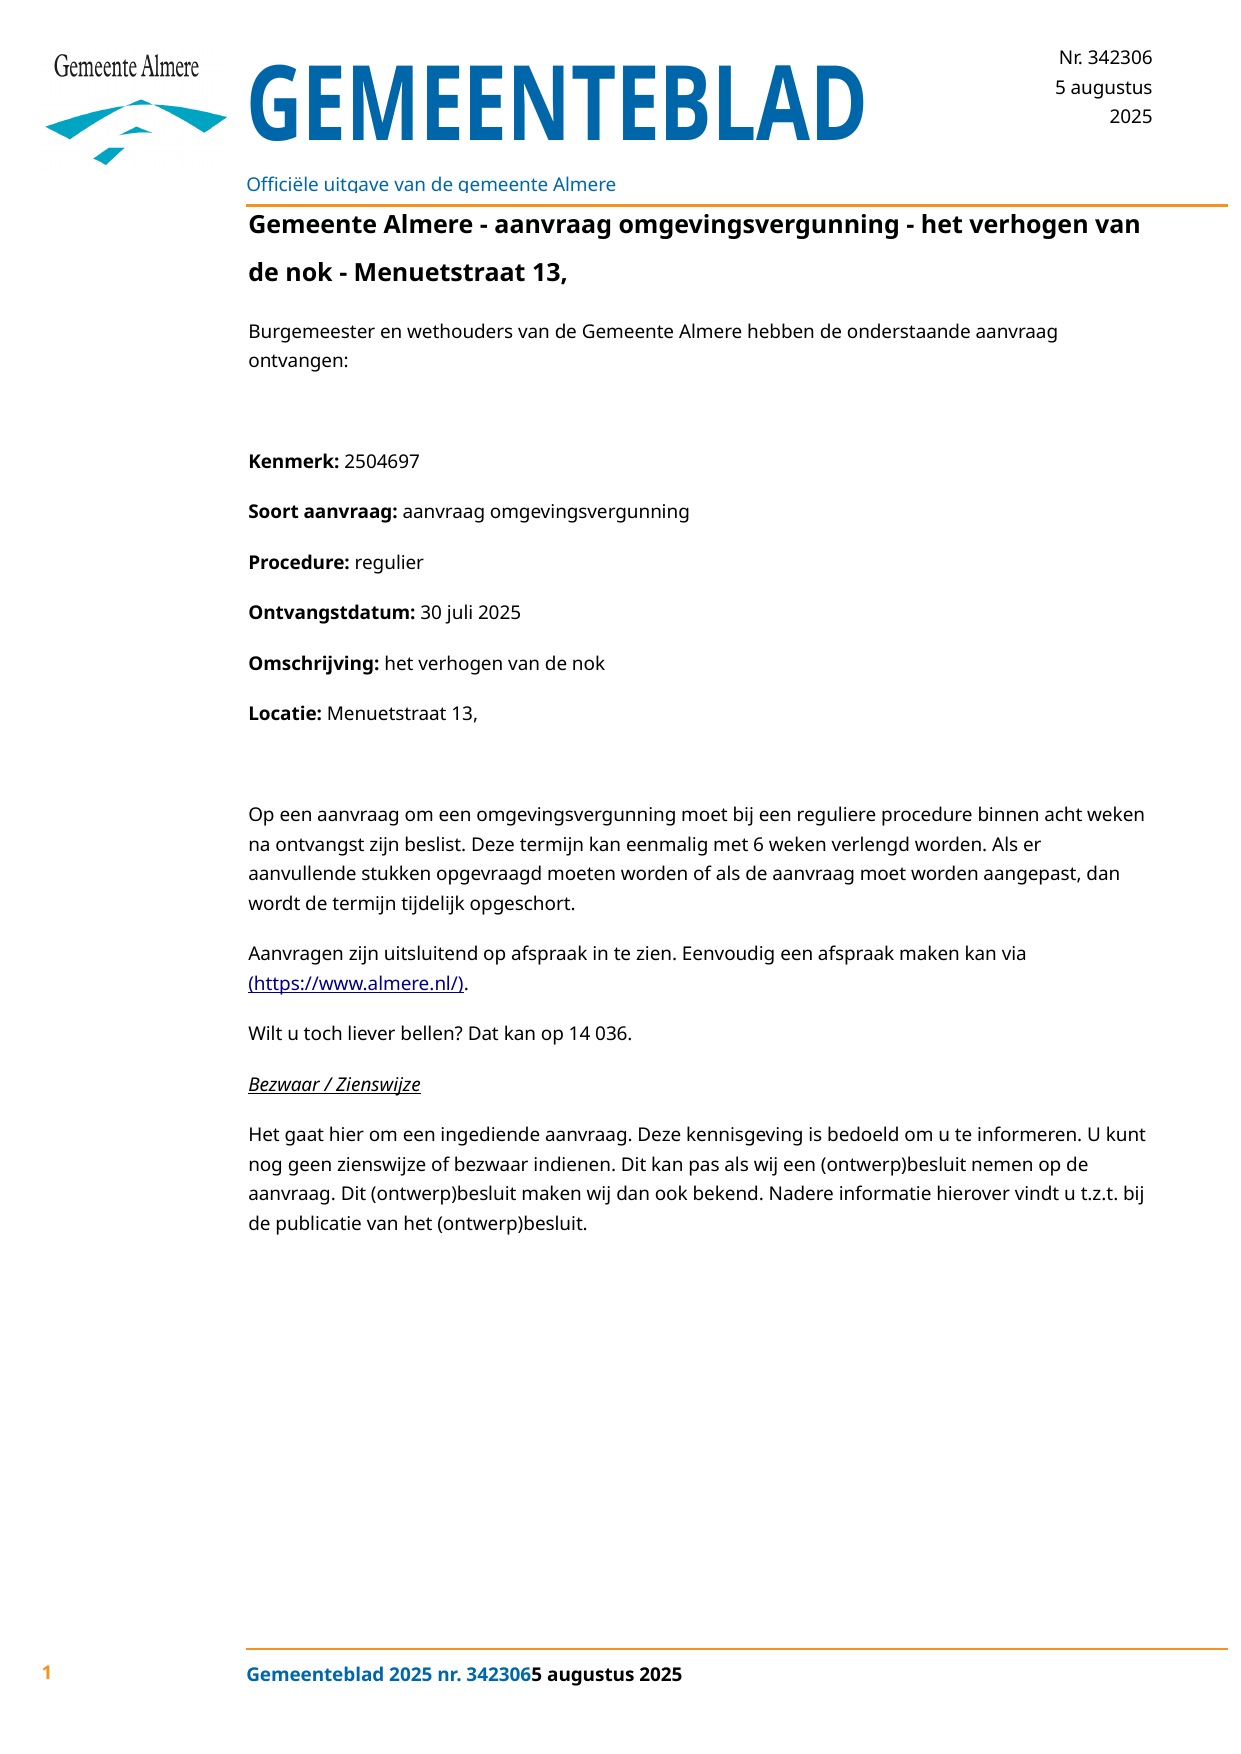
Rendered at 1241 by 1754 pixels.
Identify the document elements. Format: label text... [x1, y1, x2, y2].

text Omschrijving: het verhogen van de nok [248, 650, 1152, 676]
text Bezwaar / Zienswijze [248, 1071, 1152, 1097]
text Op een aanvraag om een omgevingsvergunning moet bij een reguliere procedure binnen acht weken na ontvangst zijn beslist. Deze termijn kan eenmalig met 6 weken verlengd worden. Als er aanvullende stukken opgevraagd moeten worden of als de aanvraag moet worden aangepast, dan wordt de termijn tijdelijk opgeschort. [248, 801, 1152, 916]
text Kenmerk: 2504697 [248, 448, 1152, 474]
text Locatie: Menuetstraat 13, [248, 700, 1152, 726]
text Gemeente Almere - aanvraag omgevingsvergunning - het verhogen van de nok - Menuetstraat 13, [248, 207, 1152, 288]
text Ontvangstdatum: 30 juli 2025 [248, 599, 1152, 625]
text Wilt u toch liever bellen? Dat kan op 14 036. [248, 1020, 1152, 1046]
text Procedure: regulier [248, 549, 1152, 575]
text Aanvragen zijn uitsluitend op afspraak in te zien. Eenvoudig een afspraak maken kan via (https://www.almere.nl/). [248, 940, 1152, 996]
text Soort aanvraag: aanvraag omgevingsvergunning [248, 499, 1152, 524]
text Burgemeester en wethouders van de Gemeente Almere hebben de onderstaande aanvraag ontvangen: [248, 318, 1152, 373]
picture [41, 47, 231, 172]
text Het gaat hier om een ingediende aanvraag. Deze kennisgeving is bedoeld om u te informeren. U kunt nog geen zienswijze of bezwaar indienen. Dit kan pas als wij een (ontwerp)besluit nemen op de aanvraag. Dit (ontwerp)besluit maken wij dan ook bekend. Nadere informatie hierover vindt u t.z.t. bij de publicatie van het (ontwerp)besluit. [248, 1121, 1152, 1236]
